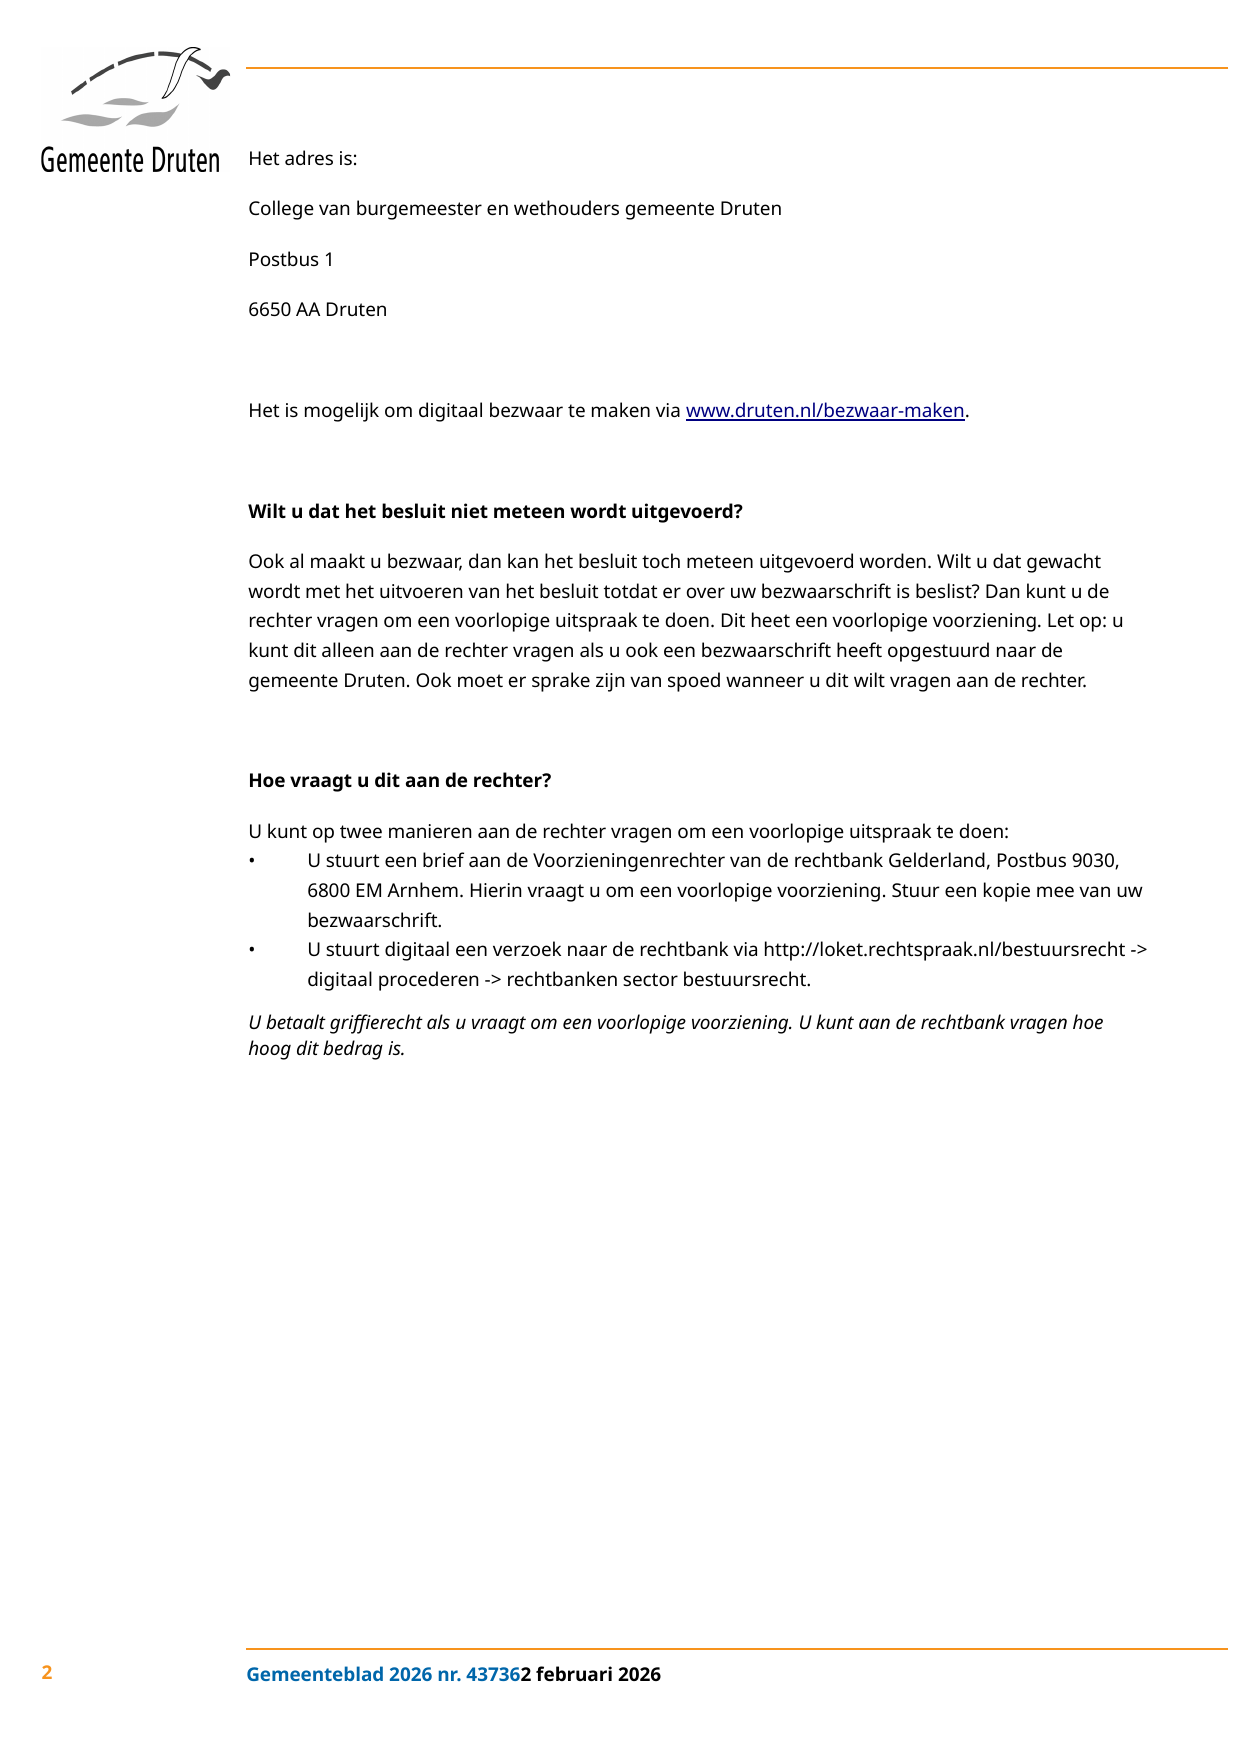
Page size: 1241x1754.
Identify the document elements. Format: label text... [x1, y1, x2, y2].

text Wilt u dat het besluit niet meteen wordt uitgevoerd? [248, 498, 1152, 524]
text Postbus 1 [248, 246, 1152, 272]
text 6650 AA Druten [248, 296, 1152, 322]
text Het is mogelijk om digitaal bezwaar te maken via www.druten.nl/bezwaar-maken. [248, 397, 1152, 423]
list U stuurt een brief aan de Voorzieningenrechter van de rechtbank Gelderland, Postbus 9030, 6800 EM Arnhem. Hierin vraagt u om een voorlopige voorziening. Stuur een kopie mee van uw bezwaarschrift. [248, 848, 1152, 933]
text Het adres is: [248, 145, 1152, 171]
text U betaalt griffierecht als u vraagt om een voorlopige voorziening. U kunt aan de rechtbank vragen hoe hoog dit bedrag is. [248, 1009, 1152, 1061]
text College van burgemeester en wethouders gemeente Druten [248, 196, 1152, 221]
picture [41, 47, 231, 172]
list U stuurt digitaal een verzoek naar de rechtbank via http://loket.rechtspraak.nl/bestuursrecht -> digitaal procederen -> rechtbanken sector bestuursrecht. [248, 936, 1152, 992]
text U kunt op twee manieren aan de rechter vragen om een voorlopige uitspraak te doen: [248, 818, 1152, 844]
text Ook al maakt u bezwaar, dan kan het besluit toch meteen uitgevoerd worden. Wilt u dat gewacht wordt met het uitvoeren van het besluit totdat er over uw bezwaarschrift is beslist? Dan kunt u de rechter vragen om een voorlopige uitspraak te doen. Dit heet een voorlopige voorziening. Let op: u kunt dit alleen aan de rechter vragen als u ook een bezwaarschrift heeft opgestuurd naar de gemeente Druten. Ook moet er sprake zijn van spoed wanneer u dit wilt vragen aan de rechter. [248, 548, 1152, 693]
text Hoe vraagt u dit aan de rechter? [248, 768, 1152, 793]
